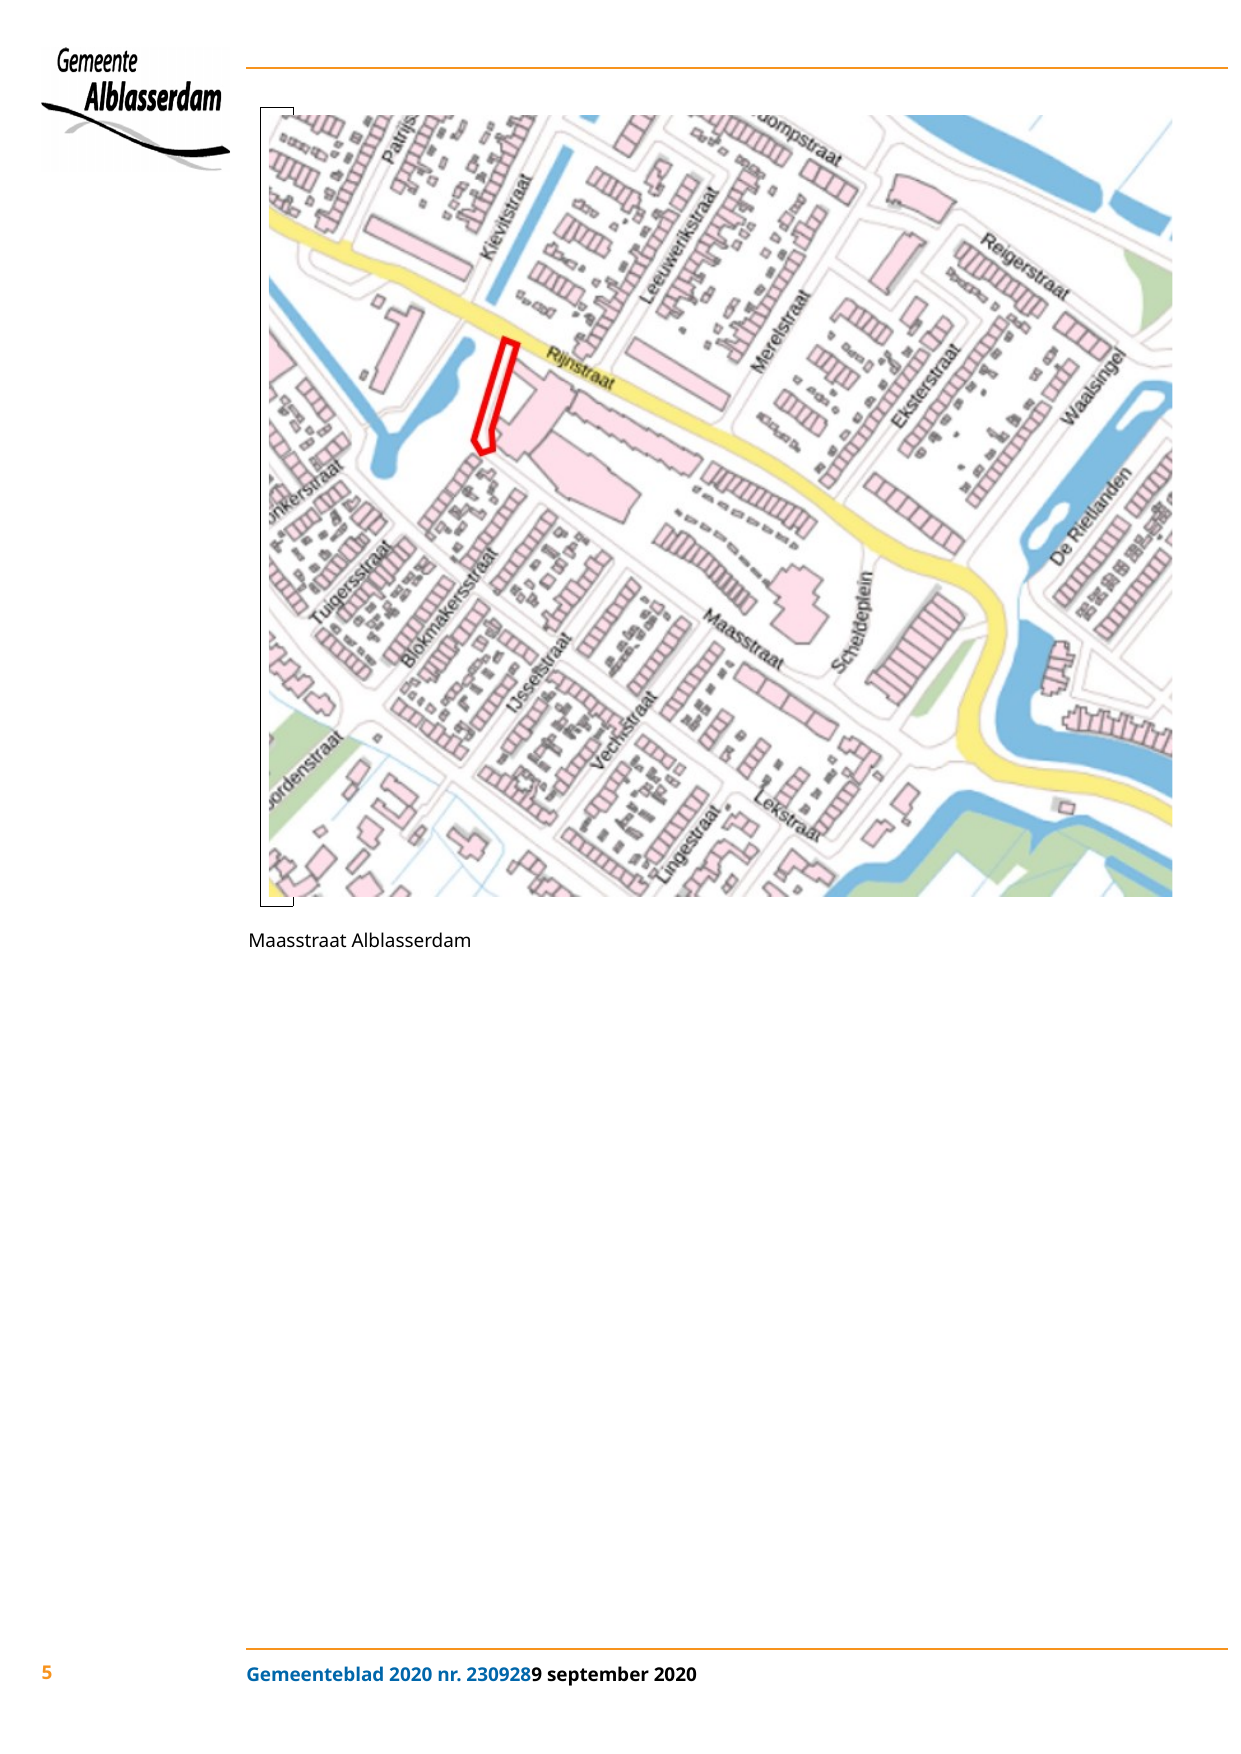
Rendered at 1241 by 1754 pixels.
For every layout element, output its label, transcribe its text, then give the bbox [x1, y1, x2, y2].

picture [268, 115, 1173, 897]
picture [41, 47, 231, 172]
text Maasstraat Alblasserdam [248, 927, 1152, 953]
